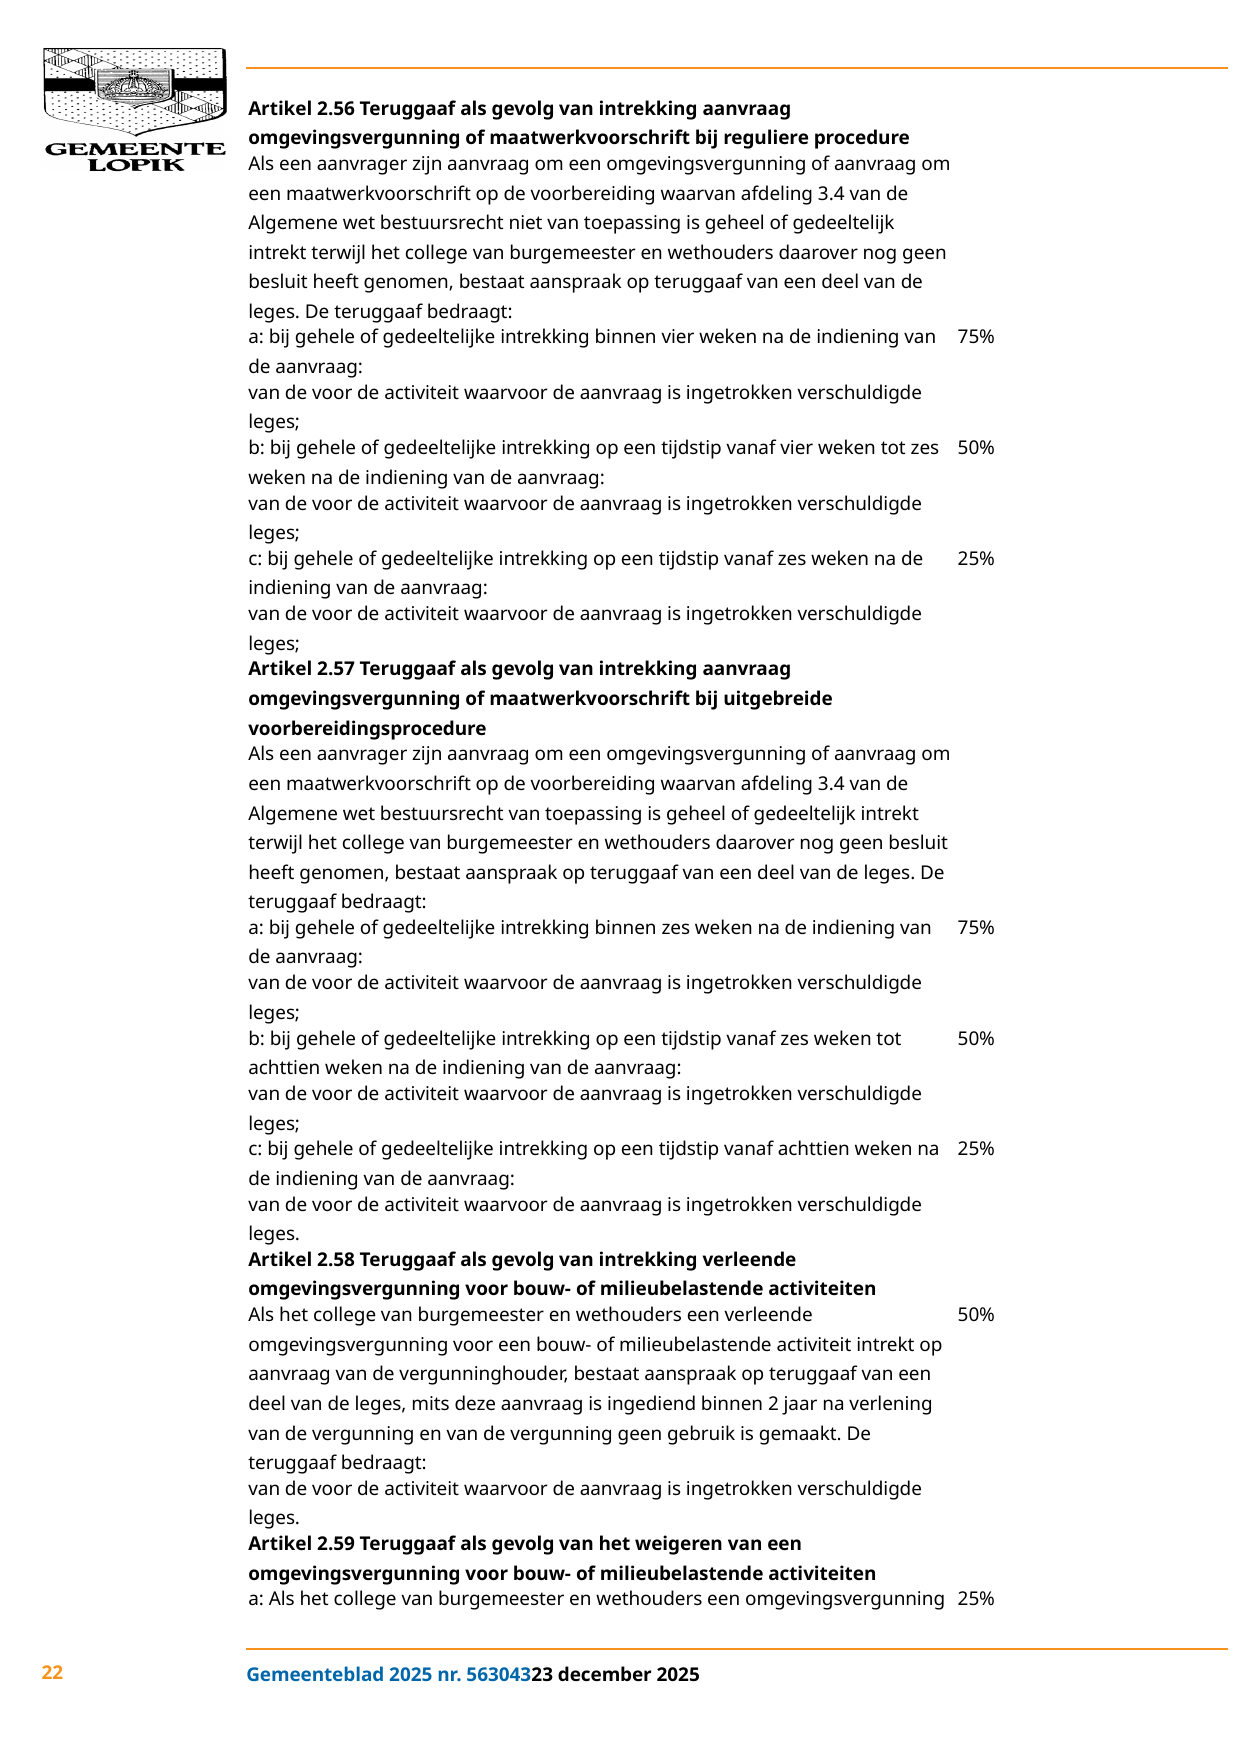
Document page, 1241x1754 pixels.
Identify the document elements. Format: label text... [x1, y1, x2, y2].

table_cell Als het college van burgemeester en wethouders een verleende omgevingsvergunning voor een bouw- of milieubelastende activiteit intrekt op aanvraag van de vergunninghouder, bestaat aanspraak op teruggaaf van een deel van de leges, mits deze aanvraag is ingediend binnen 2 jaar na verlening van de vergunning en van de vergunning geen gebruik is gemaakt. De teruggaaf bedraagt: [248, 1301, 957, 1475]
table_cell [958, 95, 1152, 150]
table_cell van de voor de activiteit waarvoor de aanvraag is ingetrokken verschuldigde leges; [248, 970, 957, 1025]
table_cell [958, 1530, 1152, 1586]
table_cell 25% [958, 545, 1152, 600]
table_cell Artikel 2.56 Teruggaaf als gevolg van intrekking aanvraag omgevingsvergunning of maatwerkvoorschrift bij reguliere procedure [248, 95, 957, 150]
table_cell Artikel 2.58 Teruggaaf als gevolg van intrekking verleende omgevingsvergunning voor bouw- of milieubelastende activiteiten [248, 1246, 957, 1301]
table_cell a: Als het college van burgemeester en wethouders een omgevingsvergunning [248, 1586, 957, 1611]
table_cell 50% [958, 434, 1152, 490]
table_cell [958, 741, 1152, 914]
table_cell 50% [958, 1025, 1152, 1080]
table_cell [958, 1475, 1152, 1530]
table_cell van de voor de activiteit waarvoor de aanvraag is ingetrokken verschuldigde leges; [248, 1080, 957, 1135]
table_cell van de voor de activiteit waarvoor de aanvraag is ingetrokken verschuldigde leges. [248, 1191, 957, 1246]
table_cell Artikel 2.57 Teruggaaf als gevolg van intrekking aanvraag omgevingsvergunning of maatwerkvoorschrift bij uitgebreide voorbereidingsprocedure [248, 656, 957, 741]
table_cell 75% [958, 324, 1152, 379]
table_cell Artikel 2.59 Teruggaaf als gevolg van het weigeren van een omgevingsvergunning voor bouw- of milieubelastende activiteiten [248, 1530, 957, 1586]
table_cell 25% [958, 1135, 1152, 1191]
table_cell 50% [958, 1301, 1152, 1475]
table_cell [958, 600, 1152, 656]
table_cell [958, 656, 1152, 741]
table_cell c: bij gehele of gedeeltelijke intrekking op een tijdstip vanaf zes weken na de indiening van de aanvraag: [248, 545, 957, 600]
table_cell [958, 150, 1152, 324]
table_cell van de voor de activiteit waarvoor de aanvraag is ingetrokken verschuldigde leges; [248, 490, 957, 545]
table_cell Als een aanvrager zijn aanvraag om een omgevingsvergunning of aanvraag om een maatwerkvoorschrift op de voorbereiding waarvan afdeling 3.4 van de Algemene wet bestuursrecht van toepassing is geheel of gedeeltelijk intrekt terwijl het college van burgemeester en wethouders daarover nog geen besluit heeft genomen, bestaat aanspraak op teruggaaf van een deel van de leges. De teruggaaf bedraagt: [248, 741, 957, 914]
table_cell 75% [958, 914, 1152, 969]
table_cell van de voor de activiteit waarvoor de aanvraag is ingetrokken verschuldigde leges; [248, 600, 957, 656]
table_cell Als een aanvrager zijn aanvraag om een omgevingsvergunning of aanvraag om een maatwerkvoorschrift op de voorbereiding waarvan afdeling 3.4 van de Algemene wet bestuursrecht niet van toepassing is geheel of gedeeltelijk intrekt terwijl het college van burgemeester en wethouders daarover nog geen besluit heeft genomen, bestaat aanspraak op teruggaaf van een deel van de leges. De teruggaaf bedraagt: [248, 150, 957, 324]
table_cell a: bij gehele of gedeeltelijke intrekking binnen vier weken na de indiening van de aanvraag: [248, 324, 957, 379]
table_cell [958, 490, 1152, 545]
table_cell [958, 379, 1152, 434]
table_cell van de voor de activiteit waarvoor de aanvraag is ingetrokken verschuldigde leges. [248, 1475, 957, 1530]
table_cell [958, 1246, 1152, 1301]
table_cell 25% [958, 1586, 1152, 1611]
table_cell van de voor de activiteit waarvoor de aanvraag is ingetrokken verschuldigde leges; [248, 379, 957, 434]
table_cell b: bij gehele of gedeeltelijke intrekking op een tijdstip vanaf zes weken tot achttien weken na de indiening van de aanvraag: [248, 1025, 957, 1080]
table_cell b: bij gehele of gedeeltelijke intrekking op een tijdstip vanaf vier weken tot zes weken na de indiening van de aanvraag: [248, 434, 957, 490]
table_cell a: bij gehele of gedeeltelijke intrekking binnen zes weken na de indiening van de aanvraag: [248, 914, 957, 969]
picture [41, 47, 231, 172]
table_cell [958, 970, 1152, 1025]
table_cell [958, 1080, 1152, 1135]
table_cell c: bij gehele of gedeeltelijke intrekking op een tijdstip vanaf achttien weken na de indiening van de aanvraag: [248, 1135, 957, 1191]
table_cell [958, 1191, 1152, 1246]
